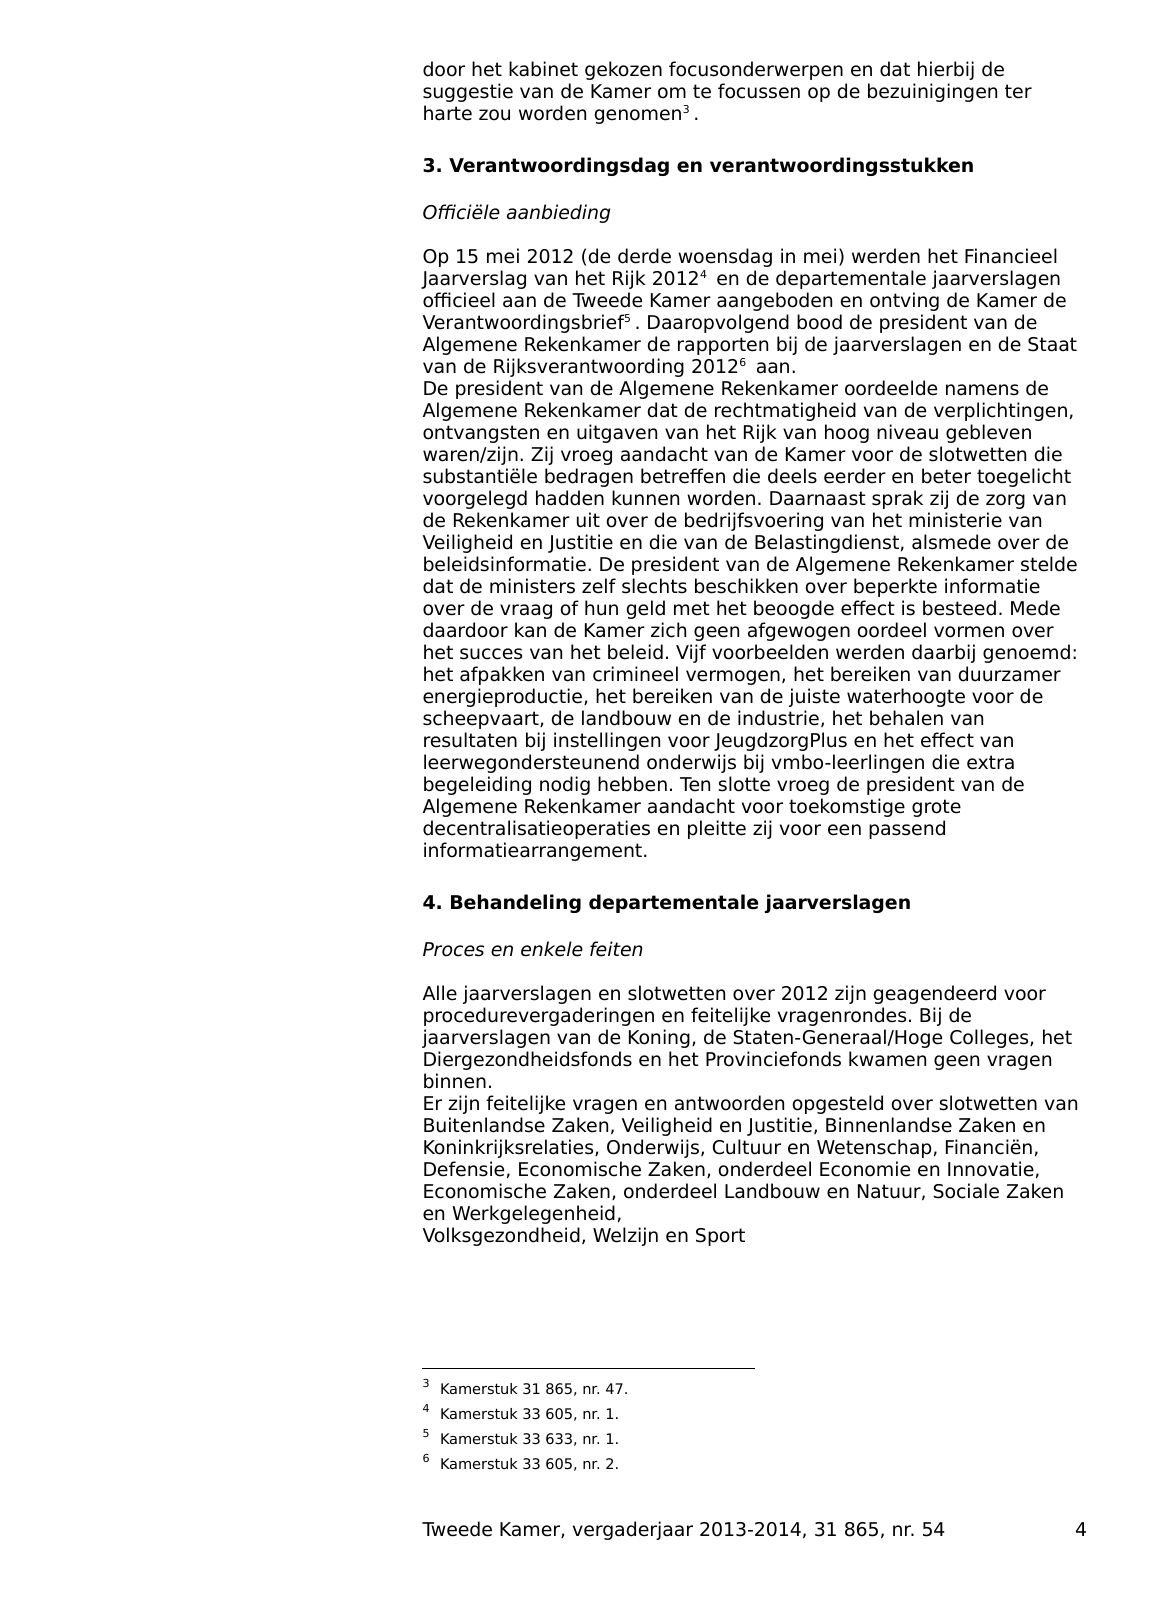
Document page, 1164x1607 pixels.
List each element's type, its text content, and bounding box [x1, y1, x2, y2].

subtitle 3. Verantwoordingsdag en verantwoordingsstukken [422, 155, 1087, 177]
subtitle Officiële aanbieding [422, 202, 1087, 224]
text Kamerstuk 31 865, nr. 47. [422, 1377, 1087, 1399]
text Op 15 mei 2012 (de derde woensdag in mei) werden het Financieel Jaarverslag van het Rijk 2012 en de departementale jaarverslagen officieel aan de Tweede Kamer aangeboden en ontving de Kamer de Verantwoordingsbrief. Daaropvolgend bood de president van de Algemene Rekenkamer de rapporten bij de jaarverslagen en de Staat van de Rijksverantwoording 2012 aan. [422, 246, 1087, 378]
subtitle 4. Behandeling departementale jaarverslagen [422, 892, 1087, 913]
text Er zijn feitelijke vragen en antwoorden opgesteld over slotwetten van Buitenlandse Zaken, Veiligheid en Justitie, Binnenlandse Zaken en Koninkrijksrelaties, Onderwijs, Cultuur en Wetenschap, Financiën, Defensie, Economische Zaken, onderdeel Economie en Innovatie, Economische Zaken, onderdeel Landbouw en Natuur, Sociale Zaken en Werkgelegenheid, [422, 1093, 1087, 1224]
text Alle jaarverslagen en slotwetten over 2012 zijn geagendeerd voor procedurevergaderingen en feitelijke vragenrondes. Bij de jaarverslagen van de Koning, de Staten-Generaal/Hoge Colleges, het Diergezondheidsfonds en het Provinciefonds kwamen geen vragen binnen. [422, 983, 1087, 1093]
text Volksgezondheid, Welzijn en Sport [422, 1224, 1087, 1246]
text Kamerstuk 33 605, nr. 1. [422, 1402, 1087, 1424]
text Kamerstuk 33 633, nr. 1. [422, 1427, 1087, 1449]
text De president van de Algemene Rekenkamer oordeelde namens de Algemene Rekenkamer dat de rechtmatigheid van de verplichtingen, ontvangsten en uitgaven van het Rijk van hoog niveau gebleven waren/zijn. Zij vroeg aandacht van de Kamer voor de slotwetten die substantiële bedragen betreffen die deels eerder en beter toegelicht voorgelegd hadden kunnen worden. Daarnaast sprak zij de zorg van de Rekenkamer uit over de bedrijfsvoering van het ministerie van Veiligheid en Justitie en die van de Belastingdienst, alsmede over de beleidsinformatie. De president van de Algemene Rekenkamer stelde dat de ministers zelf slechts beschikken over beperkte informatie over de vraag of hun geld met het beoogde effect is besteed. Mede daardoor kan de Kamer zich geen afgewogen oordeel vormen over het succes van het beleid. Vijf voorbeelden werden daarbij genoemd: het afpakken van crimineel vermogen, het bereiken van duurzamer energieproductie, het bereiken van de juiste waterhoogte voor de scheepvaart, de landbouw en de industrie, het behalen van resultaten bij instellingen voor JeugdzorgPlus en het effect van leerwegondersteunend onderwijs bij vmbo-leerlingen die extra begeleiding nodig hebben. Ten slotte vroeg de president van de Algemene Rekenkamer aandacht voor toekomstige grote decentralisatieoperaties en pleitte zij voor een passend informatiearrangement. [422, 378, 1087, 862]
text Kamerstuk 33 605, nr. 2. [422, 1452, 1087, 1474]
subtitle Proces en enkele feiten [422, 938, 1087, 961]
text door het kabinet gekozen focusonderwerpen en dat hierbij de suggestie van de Kamer om te focussen op de bezuinigingen ter harte zou worden genomen. [422, 59, 1087, 125]
